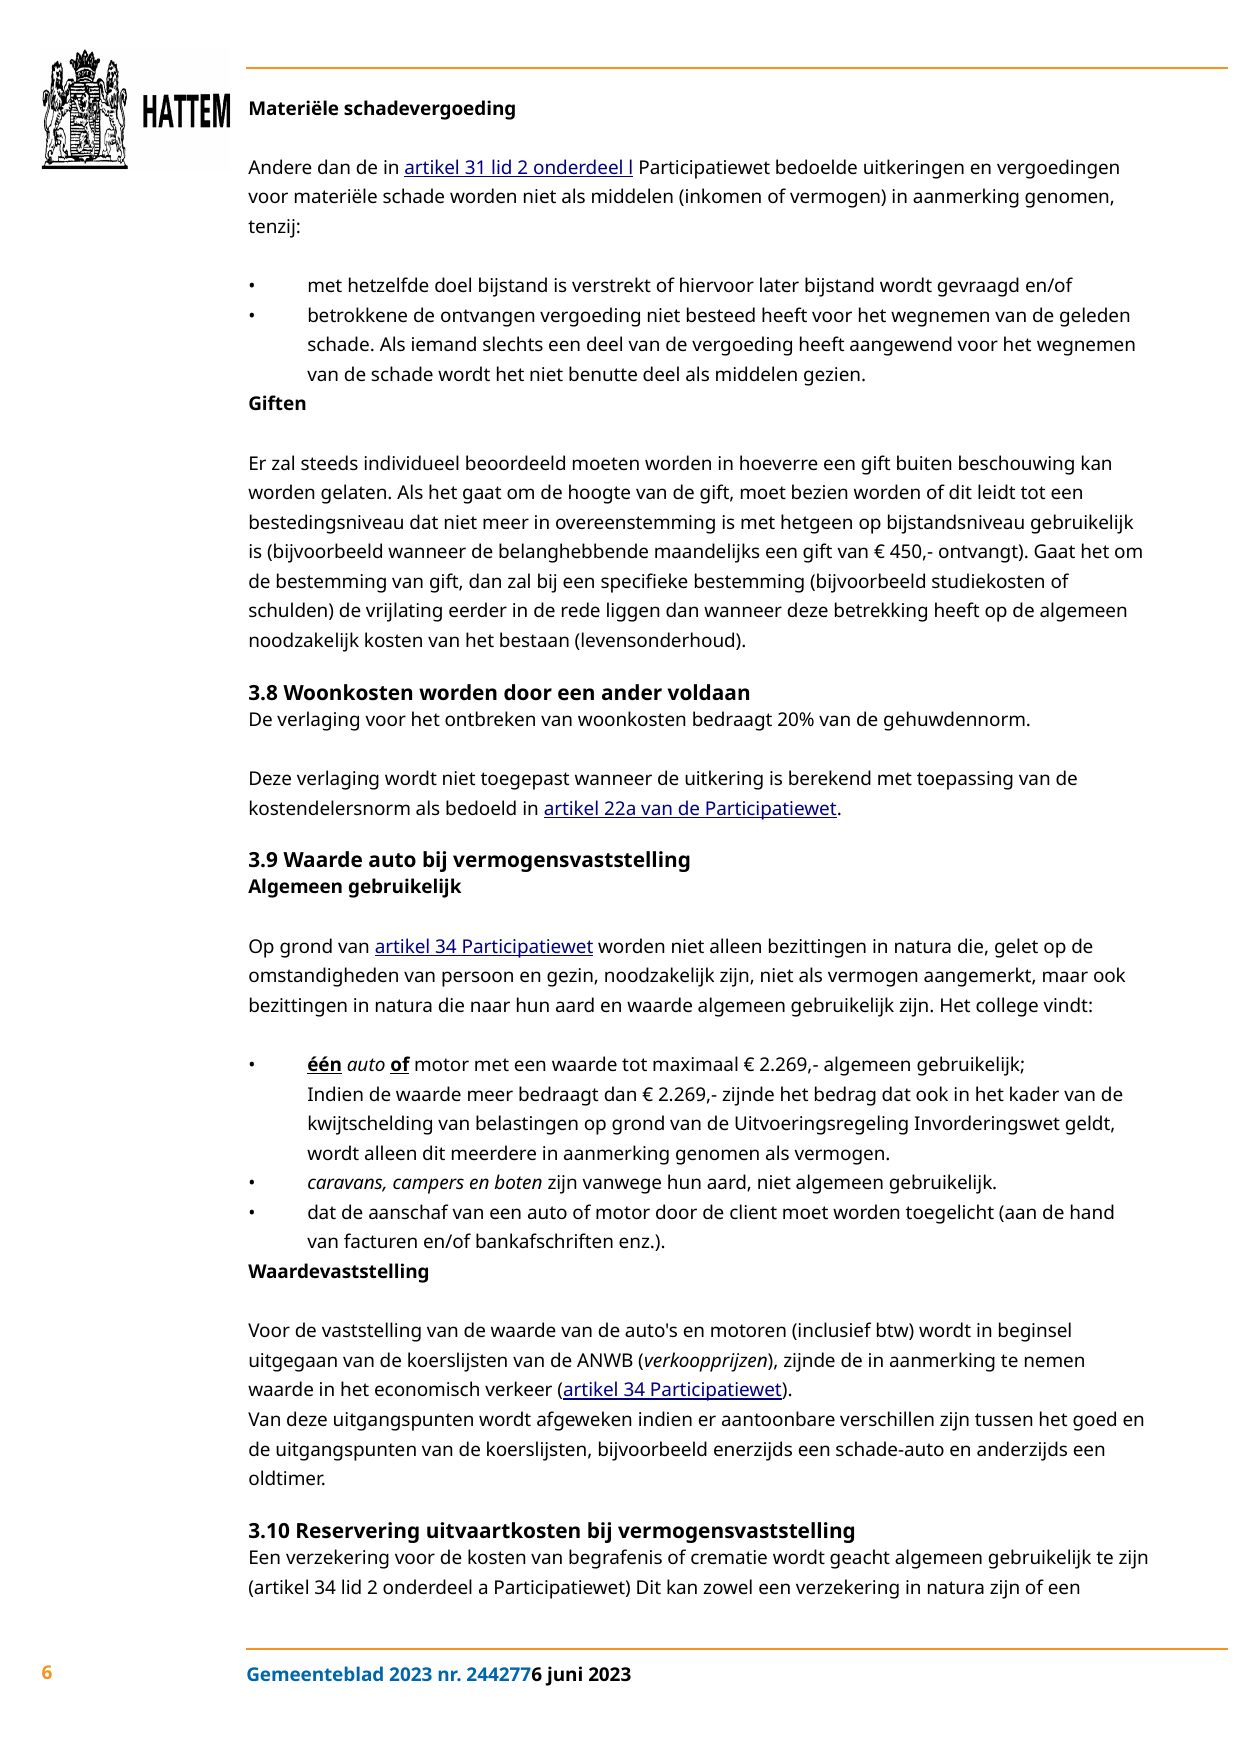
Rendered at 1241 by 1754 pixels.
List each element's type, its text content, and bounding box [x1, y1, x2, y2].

text Waardevaststelling [248, 1258, 1152, 1284]
text Op grond van artikel 34 Participatiewet worden niet alleen bezittingen in natura die, gelet op de omstandigheden van persoon en gezin, noodzakelijk zijn, niet als vermogen aangemerkt, maar ook bezittingen in natura die naar hun aard en waarde algemeen gebruikelijk zijn. Het college vindt: [248, 933, 1152, 1018]
text 3.10 Reservering uitvaartkosten bij vermogensvaststelling [248, 1516, 1152, 1544]
text 3.8 Woonkosten worden door een ander voldaan [248, 678, 1152, 706]
text 3.9 Waarde auto bij vermogensvaststelling [248, 845, 1152, 874]
list met hetzelfde doel bijstand is verstrekt of hiervoor later bijstand wordt gevraagd en/of [248, 272, 1152, 298]
list betrokkene de ontvangen vergoeding niet besteed heeft voor het wegnemen van de geleden schade. Als iemand slechts een deel van de vergoeding heeft aangewend voor het wegnemen van de schade wordt het niet benutte deel als middelen gezien. [248, 302, 1152, 387]
text De verlaging voor het ontbreken van woonkosten bedraagt 20% van de gehuwdennorm. [248, 706, 1152, 732]
text Er zal steeds individueel beoordeeld moeten worden in hoeverre een gift buiten beschouwing kan worden gelaten. Als het gaat om de hoogte van de gift, moet bezien worden of dit leidt tot een bestedingsniveau dat niet meer in overeenstemming is met hetgeen op bijstandsniveau gebruikelijk is (bijvoorbeeld wanneer de belanghebbende maandelijks een gift van € 450,- ontvangt). Gaat het om de bestemming van gift, dan zal bij een specifieke bestemming (bijvoorbeeld studiekosten of schulden) de vrijlating eerder in de rede liggen dan wanneer deze betrekking heeft op de algemeen noodzakelijk kosten van het bestaan (levensonderhoud). [248, 450, 1152, 653]
text Een verzekering voor de kosten van begrafenis of crematie wordt geacht algemeen gebruikelijk te zijn (artikel 34 lid 2 onderdeel a Participatiewet) Dit kan zowel een verzekering in natura zijn of een [248, 1544, 1152, 1599]
list caravans, campers en boten zijn vanwege hun aard, niet algemeen gebruikelijk. [248, 1169, 1152, 1195]
list dat de aanschaf van een auto of motor door de client moet worden toegelicht (aan de hand van facturen en/of bankafschriften enz.). [248, 1199, 1152, 1254]
list Indien de waarde meer bedraagt dan € 2.269,- zijnde het bedrag dat ook in het kader van de kwijtschelding van belastingen op grond van de Uitvoeringsregeling Invorderingswet geldt, wordt alleen dit meerdere in aanmerking genomen als vermogen. [248, 1081, 1152, 1166]
text Materiële schadevergoeding [248, 95, 1152, 121]
list één auto of motor met een waarde tot maximaal € 2.269,- algemeen gebruikelijk; [248, 1051, 1152, 1077]
text Voor de vaststelling van de waarde van de auto's en motoren (inclusief btw) wordt in beginsel uitgegaan van de koerslijsten van de ANWB (verkoopprijzen), zijnde de in aanmerking te nemen waarde in het economisch verkeer (artikel 34 Participatiewet). [248, 1317, 1152, 1402]
text Algemeen gebruikelijk [248, 874, 1152, 899]
text Deze verlaging wordt niet toegepast wanneer de uitkering is berekend met toepassing van de kostendelersnorm als bedoeld in artikel 22a van de Participatiewet. [248, 765, 1152, 821]
text Van deze uitgangspunten wordt afgeweken indien er aantoonbare verschillen zijn tussen het goed en de uitgangspunten van de koerslijsten, bijvoorbeeld enerzijds een schade-auto en anderzijds een oldtimer. [248, 1406, 1152, 1491]
text Giften [248, 391, 1152, 416]
text Andere dan de in artikel 31 lid 2 onderdeel l Participatiewet bedoelde uitkeringen en vergoedingen voor materiële schade worden niet als middelen (inkomen of vermogen) in aanmerking genomen, tenzij: [248, 154, 1152, 239]
picture [41, 47, 231, 172]
